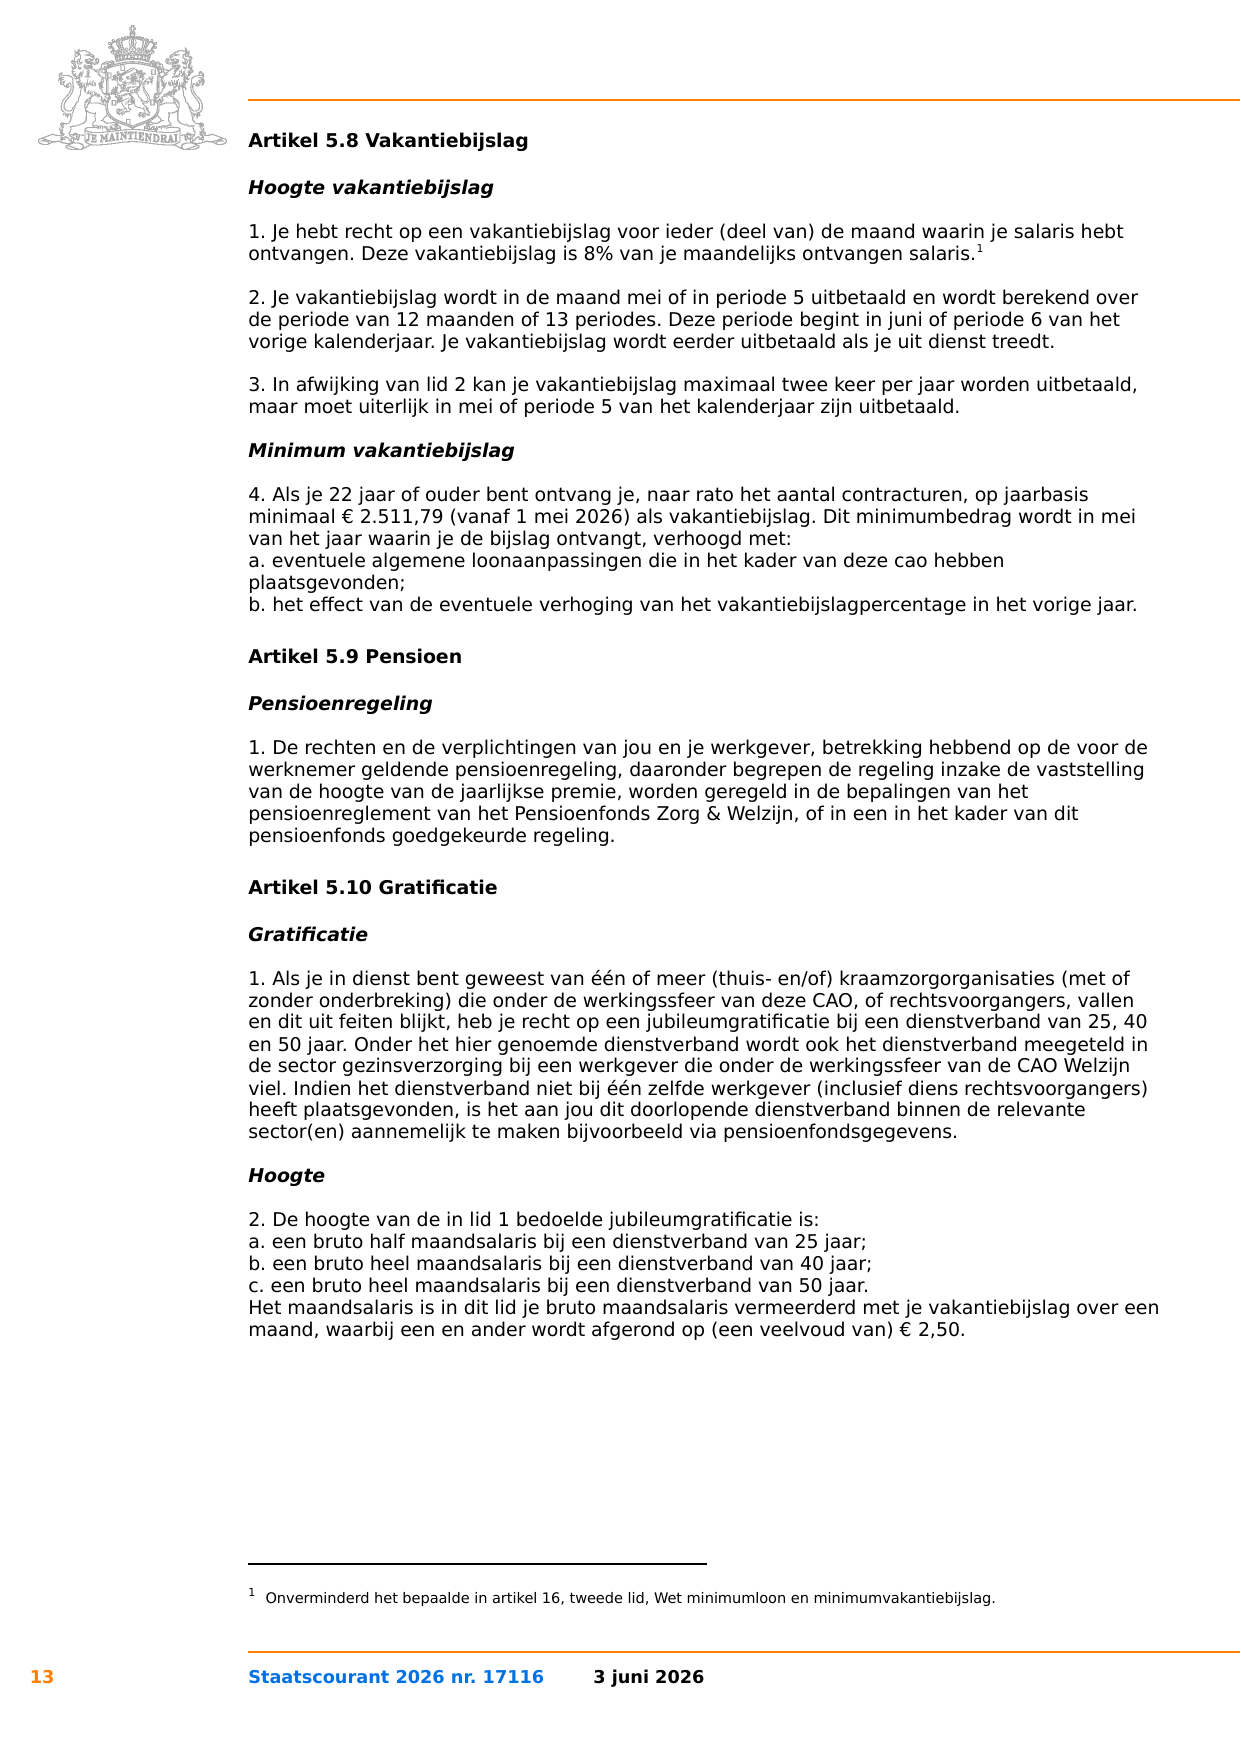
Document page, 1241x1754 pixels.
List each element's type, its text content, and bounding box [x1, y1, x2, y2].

subtitle Artikel 5.9 Pensioen [248, 646, 1163, 668]
picture [38, 25, 227, 150]
text c. een bruto heel maandsalaris bij een dienstverband van 50 jaar. [248, 1275, 1163, 1297]
subtitle Artikel 5.8 Vakantiebijslag [248, 130, 1163, 152]
text a. eventuele algemene loonaanpassingen die in het kader van deze cao hebben plaatsgevonden; [248, 550, 1163, 594]
text Het maandsalaris is in dit lid je bruto maandsalaris vermeerderd met je vakantiebijslag over een maand, waarbij een en ander wordt afgerond op (een veelvoud van) € 2,50. [248, 1297, 1163, 1341]
text 3. In afwijking van lid 2 kan je vakantiebijslag maximaal twee keer per jaar worden uitbetaald, maar moet uiterlijk in mei of periode 5 van het kalenderjaar zijn uitbetaald. [248, 374, 1163, 418]
subtitle Hoogte vakantiebijslag [248, 177, 1163, 199]
subtitle Gratificatie [248, 924, 1163, 946]
subtitle Pensioenregeling [248, 693, 1163, 715]
text 1. Als je in dienst bent geweest van één of meer (thuis- en/of) kraamzorgorganisaties (met of zonder onderbreking) die onder de werkingssfeer van deze CAO, of rechtsvoorgangers, vallen en dit uit feiten blijkt, heb je recht op een jubileumgratificatie bij een dienstverband van 25, 40 en 50 jaar. Onder het hier genoemde dienstverband wordt ook het dienstverband meegeteld in de sector gezinsverzorging bij een werkgever die onder de werkingssfeer van de CAO Welzijn viel. Indien het dienstverband niet bij één zelfde werkgever (inclusief diens rechtsvoorgangers) heeft plaatsgevonden, is het aan jou dit doorlopende dienstverband binnen de relevante sector(en) aannemelijk te maken bijvoorbeeld via pensioenfondsgegevens. [248, 967, 1163, 1143]
text b. het effect van de eventuele verhoging van het vakantiebijslagpercentage in het vorige jaar. [248, 594, 1163, 616]
subtitle Hoogte [248, 1165, 1163, 1187]
text b. een bruto heel maandsalaris bij een dienstverband van 40 jaar; [248, 1253, 1163, 1275]
text 1. Je hebt recht op een vakantiebijslag voor ieder (deel van) de maand waarin je salaris hebt ontvangen. Deze vakantiebijslag is 8% van je maandelijks ontvangen salaris. [248, 221, 1163, 265]
text 1. De rechten en de verplichtingen van jou en je werkgever, betrekking hebbend op de voor de werknemer geldende pensioenregeling, daaronder begrepen de regeling inzake de vaststelling van de hoogte van de jaarlijkse premie, worden geregeld in de bepalingen van het pensioenreglement van het Pensioenfonds Zorg & Welzijn, of in een in het kader van dit pensioenfonds goedgekeurde regeling. [248, 737, 1163, 847]
text Onverminderd het bepaalde in artikel 16, tweede lid, Wet minimumloon en minimumvakantiebijslag. [248, 1586, 1163, 1608]
text 2. De hoogte van de in lid 1 bedoelde jubileumgratificatie is: [248, 1209, 1163, 1231]
subtitle Artikel 5.10 Gratificatie [248, 877, 1163, 899]
text 2. Je vakantiebijslag wordt in de maand mei of in periode 5 uitbetaald en wordt berekend over de periode van 12 maanden of 13 periodes. Deze periode begint in juni of periode 6 van het vorige kalenderjaar. Je vakantiebijslag wordt eerder uitbetaald als je uit dienst treedt. [248, 287, 1163, 352]
text a. een bruto half maandsalaris bij een dienstverband van 25 jaar; [248, 1231, 1163, 1253]
subtitle Minimum vakantiebijslag [248, 440, 1163, 462]
text 4. Als je 22 jaar of ouder bent ontvang je, naar rato het aantal contracturen, op jaarbasis minimaal € 2.511,79 (vanaf 1 mei 2026) als vakantiebijslag. Dit minimumbedrag wordt in mei van het jaar waarin je de bijslag ontvangt, verhoogd met: [248, 484, 1163, 550]
